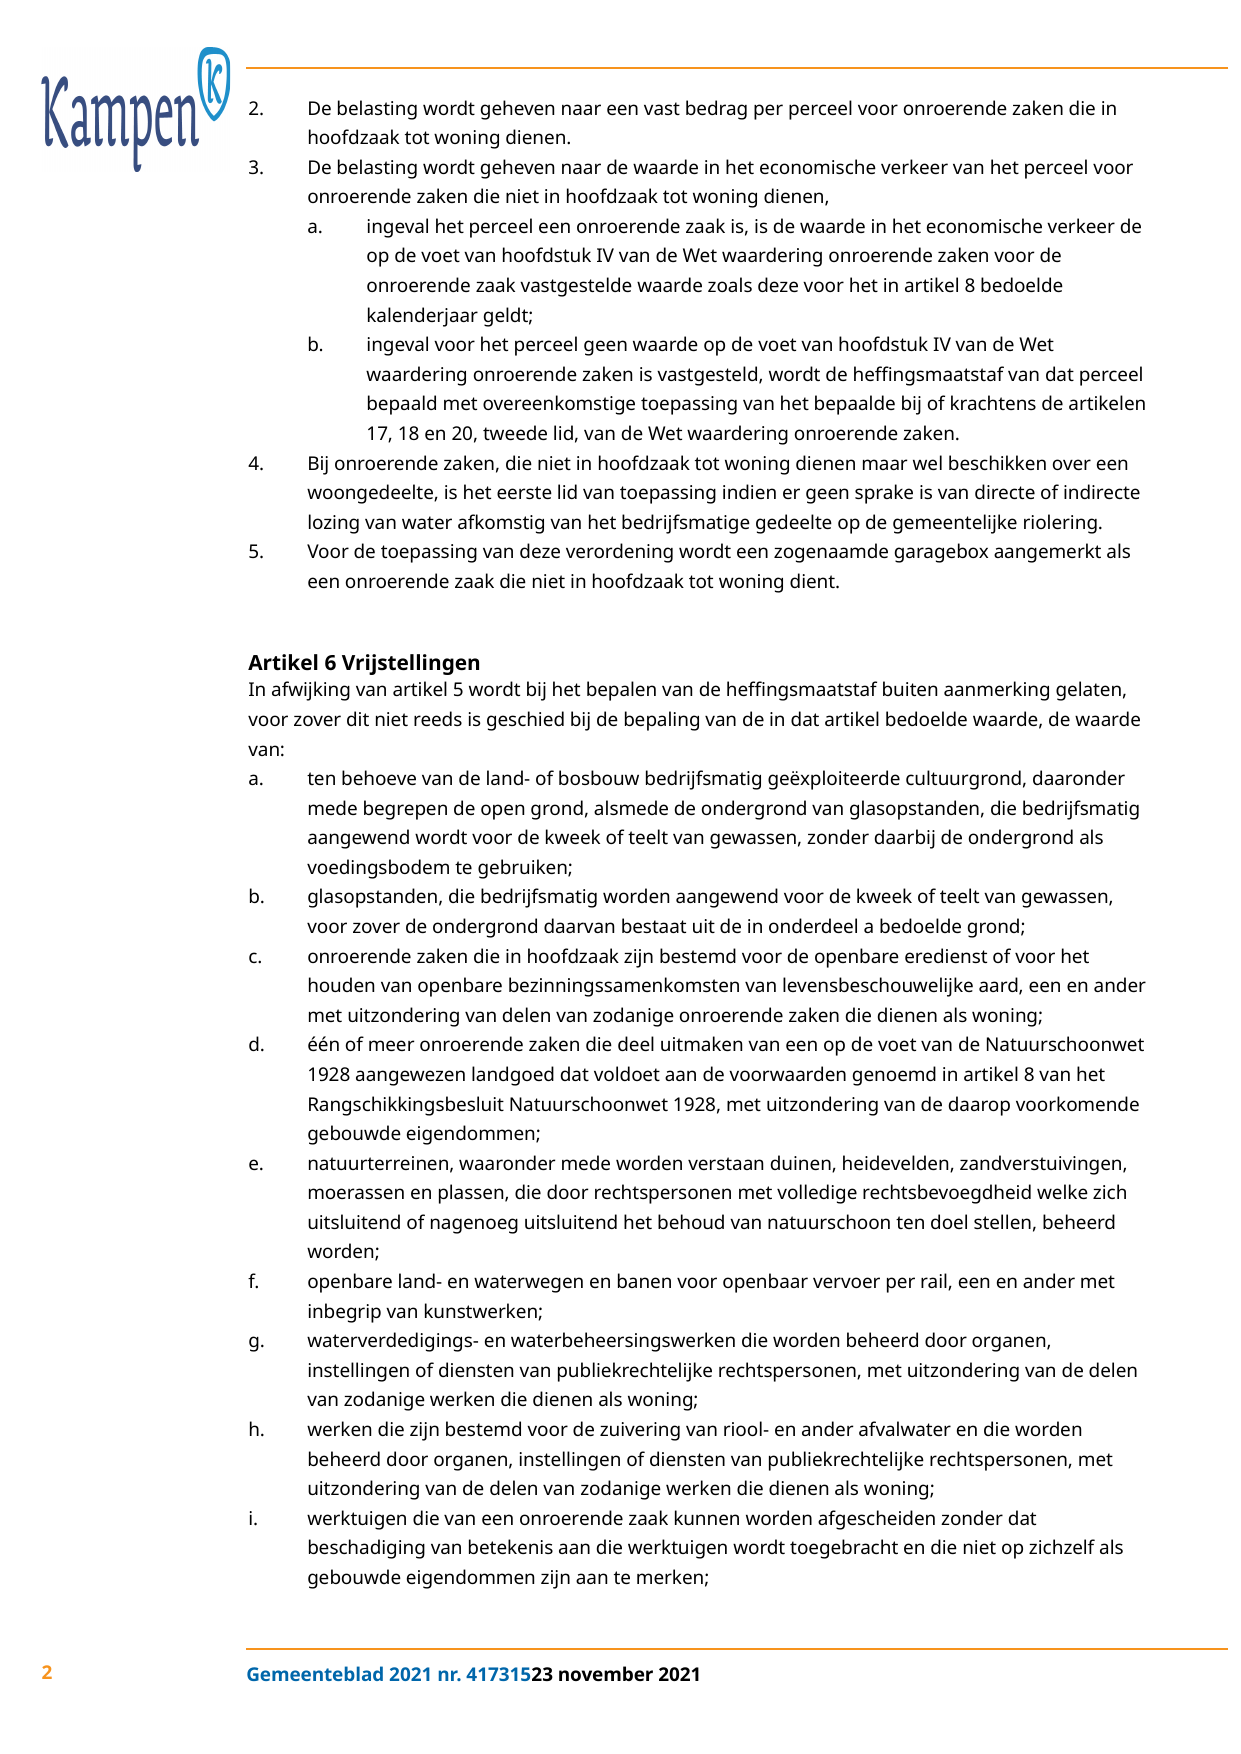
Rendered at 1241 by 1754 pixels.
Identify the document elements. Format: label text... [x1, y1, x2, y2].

list De belasting wordt geheven naar de waarde in het economische verkeer van het perceel voor onroerende zaken die niet in hoofdzaak tot woning dienen, [248, 154, 1152, 209]
list ingeval voor het perceel geen waarde op de voet van hoofdstuk IV van de Wet waardering onroerende zaken is vastgesteld, wordt de heffingsmaatstaf van dat perceel bepaald met overeenkomstige toepassing van het bepaalde bij of krachtens de artikelen 17, 18 en 20, tweede lid, van de Wet waardering onroerende zaken. [307, 331, 1152, 446]
list openbare land- en waterwegen en banen voor openbaar vervoer per rail, een en ander met inbegrip van kunstwerken; [248, 1268, 1152, 1323]
list glasopstanden, die bedrijfsmatig worden aangewend voor de kweek of teelt van gewassen, voor zover de ondergrond daarvan bestaat uit de in onderdeel a bedoelde grond; [248, 884, 1152, 939]
text In afwijking van artikel 5 wordt bij het bepalen van de heffingsmaatstaf buiten aanmerking gelaten, voor zover dit niet reeds is geschied bij de bepaling van de in dat artikel bedoelde waarde, de waarde van: [248, 677, 1152, 761]
list natuurterreinen, waaronder mede worden verstaan duinen, heidevelden, zandverstuivingen, moerassen en plassen, die door rechtspersonen met volledige rechtsbevoegdheid welke zich uitsluitend of nagenoeg uitsluitend het behoud van natuurschoon ten doel stellen, beheerd worden; [248, 1150, 1152, 1264]
list waterverdedigings- en waterbeheersingswerken die worden beheerd door organen, instellingen of diensten van publiekrechtelijke rechtspersonen, met uitzondering van de delen van zodanige werken die dienen als woning; [248, 1327, 1152, 1412]
list ten behoeve van de land- of bosbouw bedrijfsmatig geëxploiteerde cultuurgrond, daaronder mede begrepen de open grond, alsmede de ondergrond van glasopstanden, die bedrijfsmatig aangewend wordt voor de kweek of teelt van gewassen, zonder daarbij de ondergrond als voedingsbodem te gebruiken; [248, 765, 1152, 880]
list één of meer onroerende zaken die deel uitmaken van een op de voet van de Natuurschoonwet 1928 aangewezen landgoed dat voldoet aan de voorwaarden genoemd in artikel 8 van het Rangschikkingsbesluit Natuurschoonwet 1928, met uitzondering van de daarop voorkomende gebouwde eigendommen; [248, 1032, 1152, 1146]
picture [41, 47, 231, 172]
list werktuigen die van een onroerende zaak kunnen worden afgescheiden zonder dat beschadiging van betekenis aan die werktuigen wordt toegebracht en die niet op zichzelf als gebouwde eigendommen zijn aan te merken; [248, 1505, 1152, 1590]
list Bij onroerende zaken, die niet in hoofdzaak tot woning dienen maar wel beschikken over een woongedeelte, is het eerste lid van toepassing indien er geen sprake is van directe of indirecte lozing van water afkomstig van het bedrijfsmatige gedeelte op de gemeentelijke riolering. [248, 450, 1152, 535]
list Voor de toepassing van deze verordening wordt een zogenaamde garagebox aangemerkt als een onroerende zaak die niet in hoofdzaak tot woning dient. [248, 538, 1152, 594]
list De belasting wordt geheven naar een vast bedrag per perceel voor onroerende zaken die in hoofdzaak tot woning dienen. [248, 95, 1152, 150]
text Artikel 6 Vrijstellingen [248, 648, 1152, 677]
list ingeval het perceel een onroerende zaak is, is de waarde in het economische verkeer de op de voet van hoofdstuk IV van de Wet waardering onroerende zaken voor de onroerende zaak vastgestelde waarde zoals deze voor het in artikel 8 bedoelde kalenderjaar geldt; [307, 213, 1152, 328]
list werken die zijn bestemd voor de zuivering van riool- en ander afvalwater en die worden beheerd door organen, instellingen of diensten van publiekrechtelijke rechtspersonen, met uitzondering van de delen van zodanige werken die dienen als woning; [248, 1416, 1152, 1501]
list onroerende zaken die in hoofdzaak zijn bestemd voor de openbare eredienst of voor het houden van openbare bezinningssamenkomsten van levensbeschouwelijke aard, een en ander met uitzondering van delen van zodanige onroerende zaken die dienen als woning; [248, 943, 1152, 1028]
